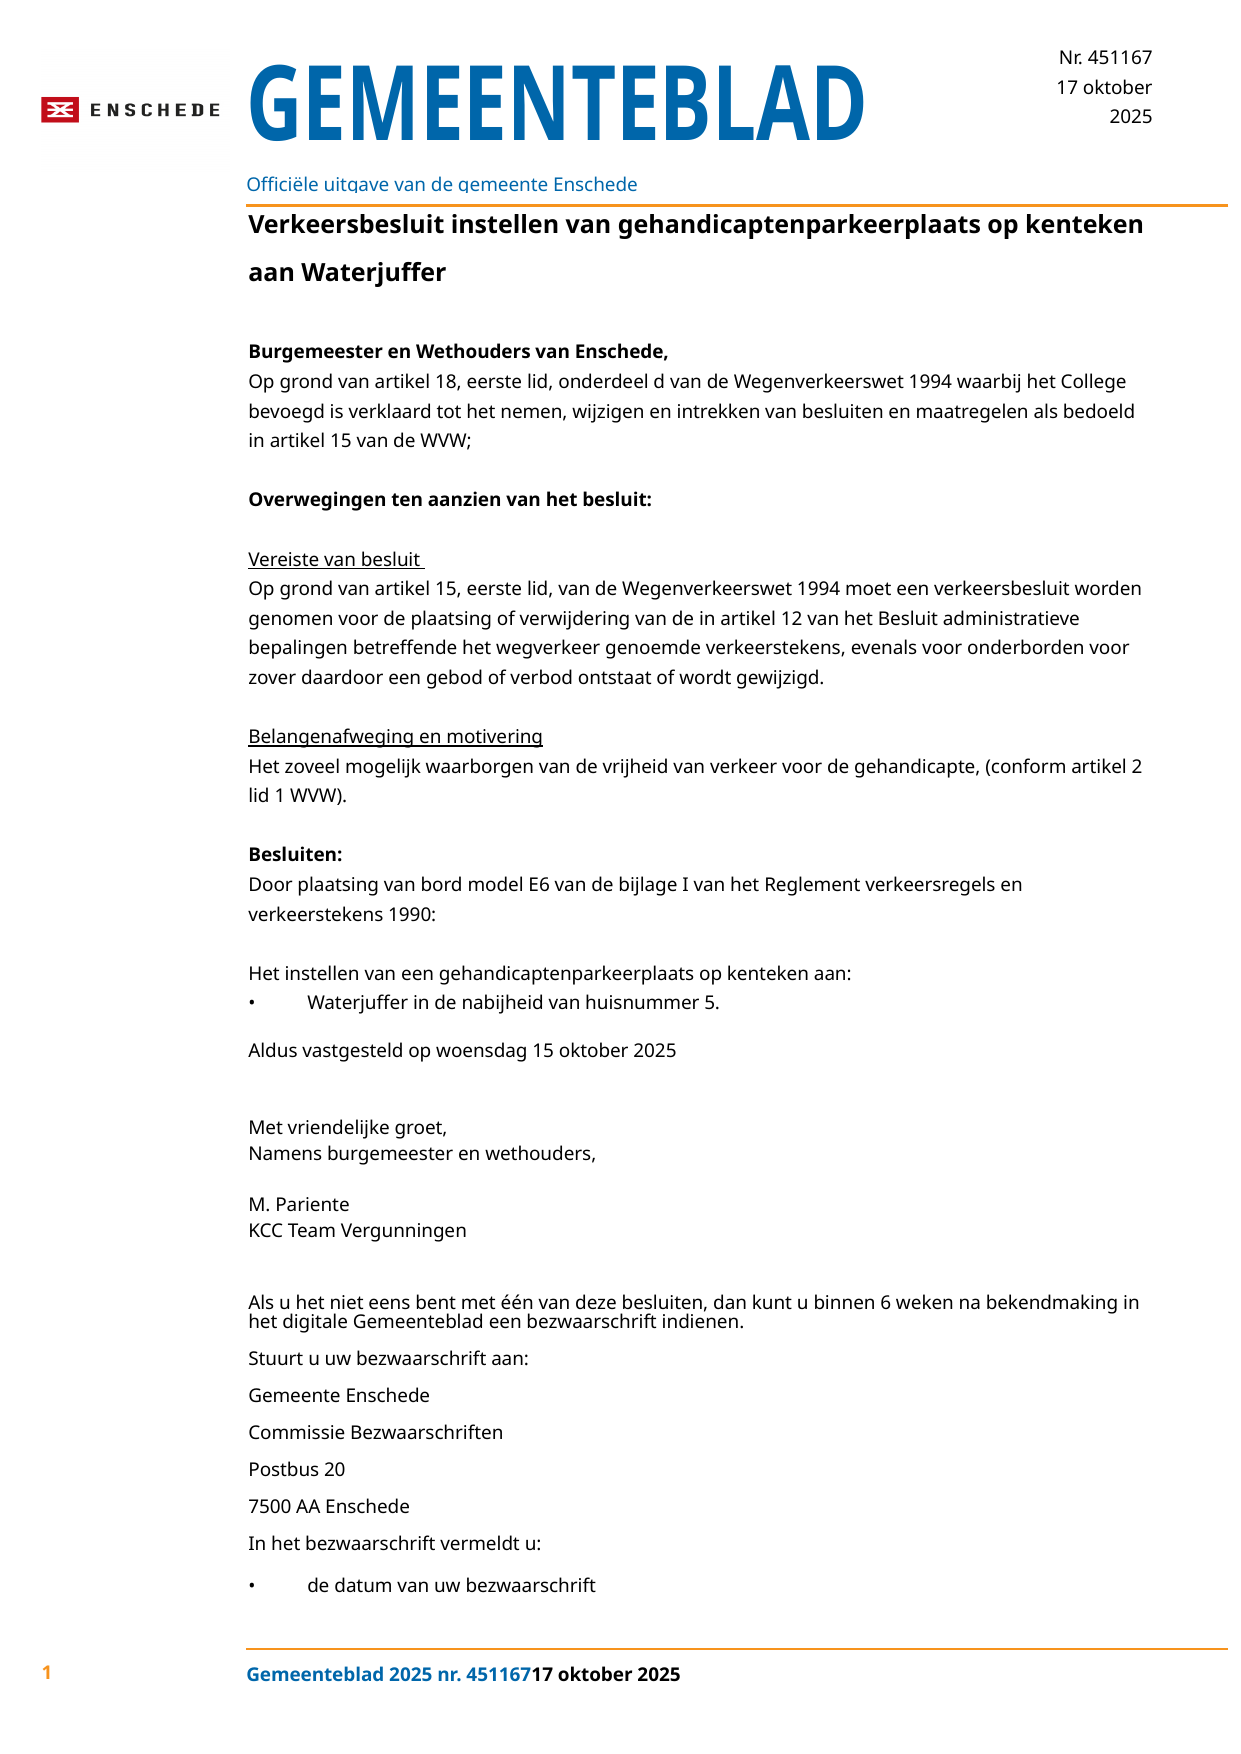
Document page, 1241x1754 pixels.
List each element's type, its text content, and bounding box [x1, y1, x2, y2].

list de datum van uw bezwaarschrift [248, 1572, 1152, 1598]
text Door plaatsing van bord model E6 van de bijlage I van het Reglement verkeersregels en verkeerstekens 1990: [248, 871, 1152, 926]
text 7500 AA Enschede [248, 1498, 1152, 1517]
text Besluiten: [248, 842, 1152, 867]
picture [41, 47, 231, 172]
text Burgemeester en Wethouders van Enschede, [248, 339, 1152, 364]
text Als u het niet eens bent met één van deze besluiten, dan kunt u binnen 6 weken na bekendmaking in het digitale Gemeenteblad een bezwaarschrift indienen. [248, 1294, 1152, 1332]
text Namens burgemeester en wethouders, [248, 1140, 1152, 1166]
text Verkeersbesluit instellen van gehandicaptenparkeerplaats op kenteken aan Waterjuffer [248, 207, 1152, 288]
text Belangenafweging en motivering [248, 723, 1152, 749]
text In het bezwaarschrift vermeldt u: [248, 1535, 1152, 1554]
text KCC Team Vergunningen [248, 1217, 1152, 1243]
text M. Pariente [248, 1192, 1152, 1217]
text Postbus 20 [248, 1461, 1152, 1480]
text Het instellen van een gehandicaptenparkeerplaats op kenteken aan: [248, 960, 1152, 986]
text Aldus vastgesteld op woensdag 15 oktober 2025 [248, 1037, 1152, 1063]
text Gemeente Enschede [248, 1387, 1152, 1406]
text Met vriendelijke groet, [248, 1114, 1152, 1140]
text Commissie Bezwaarschriften [248, 1424, 1152, 1443]
text Het zoveel mogelijk waarborgen van de vrijheid van verkeer voor de gehandicapte, (conform artikel 2 lid 1 WVW). [248, 753, 1152, 808]
text Op grond van artikel 15, eerste lid, van de Wegenverkeerswet 1994 moet een verkeersbesluit worden genomen voor de plaatsing of verwijdering van de in artikel 12 van het Besluit administratieve bepalingen betreffende het wegverkeer genoemde verkeerstekens, evenals voor onderborden voor zover daardoor een gebod of verbod ontstaat of wordt gewijzigd. [248, 575, 1152, 690]
text Overwegingen ten aanzien van het besluit: [248, 487, 1152, 512]
text Vereiste van besluit [248, 546, 1152, 571]
text Op grond van artikel 18, eerste lid, onderdeel d van de Wegenverkeerswet 1994 waarbij het College bevoegd is verklaard tot het nemen, wijzigen en intrekken van besluiten en maatregelen als bedoeld in artikel 15 van de WVW; [248, 368, 1152, 453]
list Waterjuffer in de nabijheid van huisnummer 5. [248, 989, 1152, 1015]
text Stuurt u uw bezwaarschrift aan: [248, 1350, 1152, 1369]
